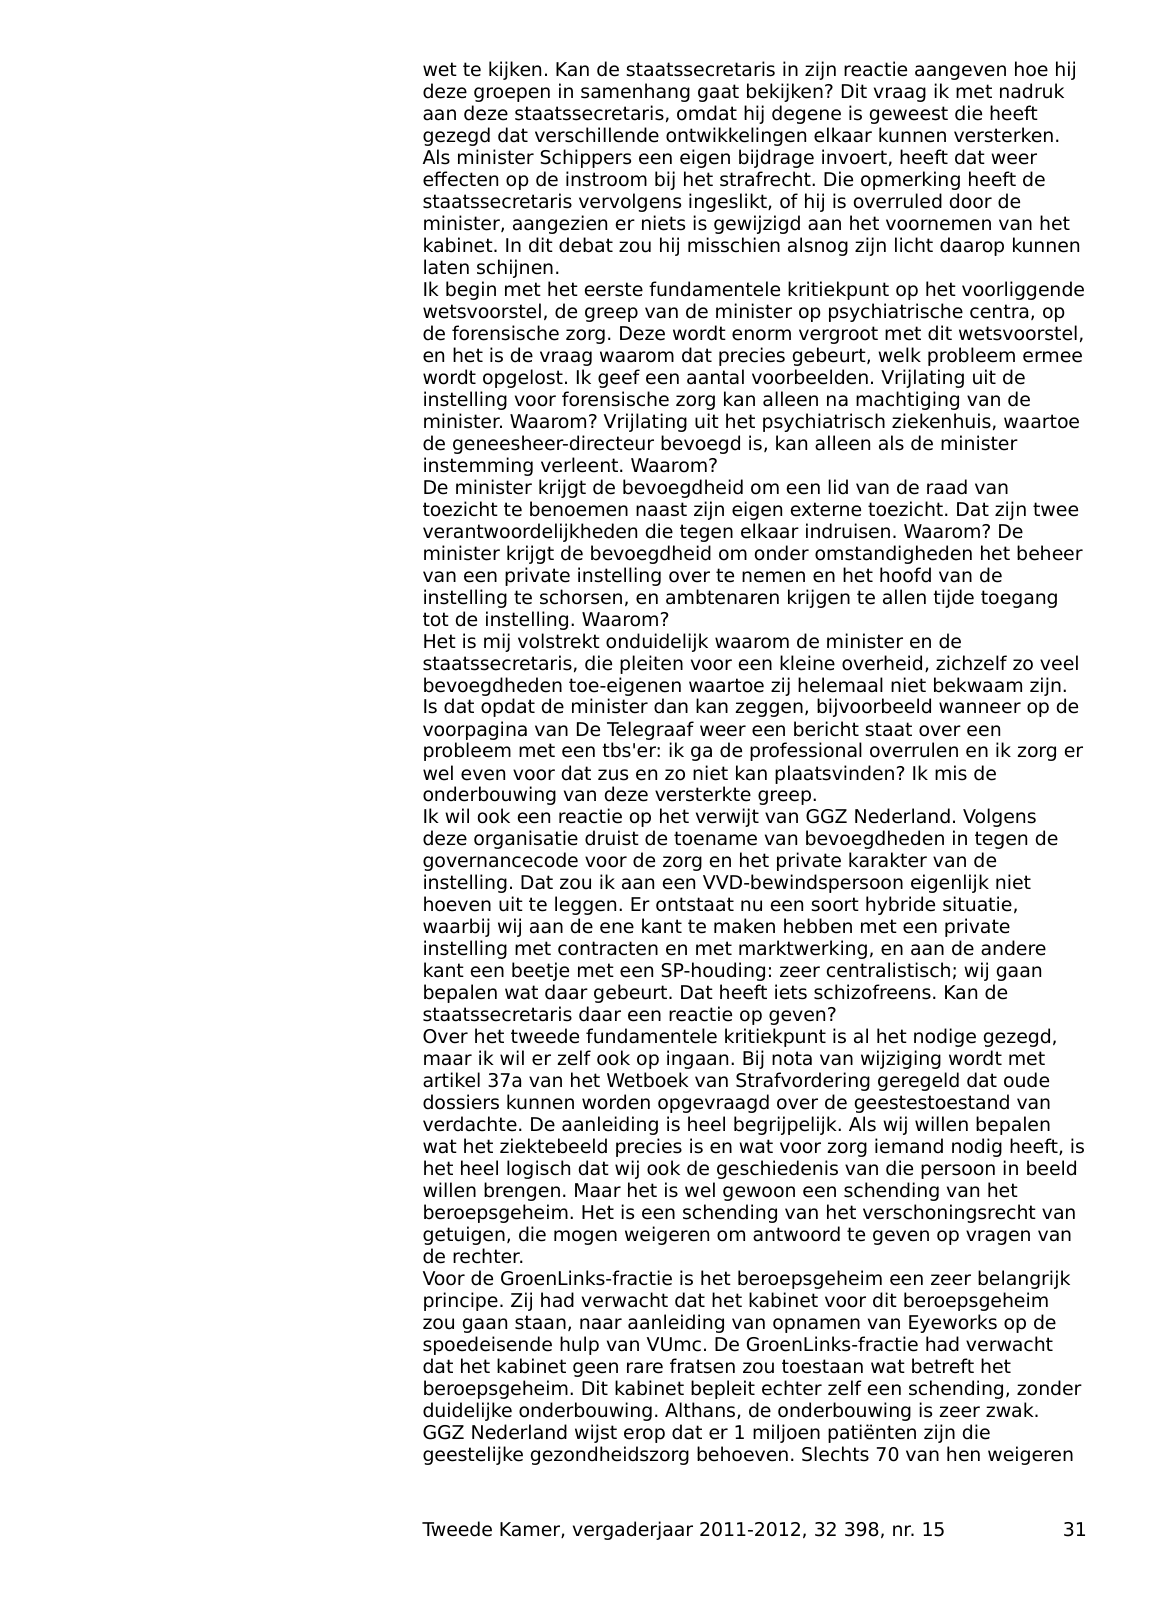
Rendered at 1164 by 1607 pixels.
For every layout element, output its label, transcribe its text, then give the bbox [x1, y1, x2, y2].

text Over het tweede fundamentele kritiekpunt is al het nodige gezegd, maar ik wil er zelf ook op ingaan. Bij nota van wijziging wordt met artikel 37a van het Wetboek van Strafvordering geregeld dat oude dossiers kunnen worden opgevraagd over de geestestoestand van verdachte. De aanleiding is heel begrijpelijk. Als wij willen bepalen wat het ziektebeeld precies is en wat voor zorg iemand nodig heeft, is het heel logisch dat wij ook de geschiedenis van die persoon in beeld willen brengen. Maar het is wel gewoon een schending van het beroepsgeheim. Het is een schending van het verschoningsrecht van getuigen, die mogen weigeren om antwoord te geven op vragen van de rechter. [422, 1026, 1087, 1268]
text Voor de GroenLinks-fractie is het beroepsgeheim een zeer belangrijk principe. Zij had verwacht dat het kabinet voor dit beroepsgeheim zou gaan staan, naar aanleiding van opnamen van Eyeworks op de spoedeisende hulp van VUmc. De GroenLinks-fractie had verwacht dat het kabinet geen rare fratsen zou toestaan wat betreft het beroepsgeheim. Dit kabinet bepleit echter zelf een schending, zonder duidelijke onderbouwing. Althans, de onderbouwing is zeer zwak. GGZ Nederland wijst erop dat er 1 miljoen patiënten zijn die geestelijke gezondheidszorg behoeven. Slechts 70 van hen weigeren [422, 1268, 1087, 1466]
text Ik begin met het eerste fundamentele kritiekpunt op het voorliggende wetsvoorstel, de greep van de minister op psychiatrische centra, op de forensische zorg. Deze wordt enorm vergroot met dit wetsvoorstel, en het is de vraag waarom dat precies gebeurt, welk probleem ermee wordt opgelost. Ik geef een aantal voorbeelden. Vrijlating uit de instelling voor forensische zorg kan alleen na machtiging van de minister. Waarom? Vrijlating uit het psychiatrisch ziekenhuis, waartoe de geneesheer-directeur bevoegd is, kan alleen als de minister instemming verleent. Waarom? [422, 279, 1087, 477]
text wet te kijken. Kan de staatssecretaris in zijn reactie aangeven hoe hij deze groepen in samenhang gaat bekijken? Dit vraag ik met nadruk aan deze staatssecretaris, omdat hij degene is geweest die heeft gezegd dat verschillende ontwikkelingen elkaar kunnen versterken. Als minister Schippers een eigen bijdrage invoert, heeft dat weer effecten op de instroom bij het strafrecht. Die opmerking heeft de staatssecretaris vervolgens ingeslikt, of hij is overruled door de minister, aangezien er niets is gewijzigd aan het voornemen van het kabinet. In dit debat zou hij misschien alsnog zijn licht daarop kunnen laten schijnen. [422, 59, 1087, 279]
text De minister krijgt de bevoegdheid om een lid van de raad van toezicht te benoemen naast zijn eigen externe toezicht. Dat zijn twee verantwoordelijkheden die tegen elkaar indruisen. Waarom? De minister krijgt de bevoegdheid om onder omstandigheden het beheer van een private instelling over te nemen en het hoofd van de instelling te schorsen, en ambtenaren krijgen te allen tijde toegang tot de instelling. Waarom? [422, 477, 1087, 631]
text Het is mij volstrekt onduidelijk waarom de minister en de staatssecretaris, die pleiten voor een kleine overheid, zichzelf zo veel bevoegdheden toe-eigenen waartoe zij helemaal niet bekwaam zijn. Is dat opdat de minister dan kan zeggen, bijvoorbeeld wanneer op de voorpagina van De Telegraaf weer een bericht staat over een probleem met een tbs'er: ik ga de professional overrulen en ik zorg er wel even voor dat zus en zo niet kan plaatsvinden? Ik mis de onderbouwing van deze versterkte greep. [422, 631, 1087, 806]
text Ik wil ook een reactie op het verwijt van GGZ Nederland. Volgens deze organisatie druist de toename van bevoegdheden in tegen de governancecode voor de zorg en het private karakter van de instelling. Dat zou ik aan een VVD-bewindspersoon eigenlijk niet hoeven uit te leggen. Er ontstaat nu een soort hybride situatie, waarbij wij aan de ene kant te maken hebben met een private instelling met contracten en met marktwerking, en aan de andere kant een beetje met een SP-houding: zeer centralistisch; wij gaan bepalen wat daar gebeurt. Dat heeft iets schizofreens. Kan de staatssecretaris daar een reactie op geven? [422, 806, 1087, 1026]
